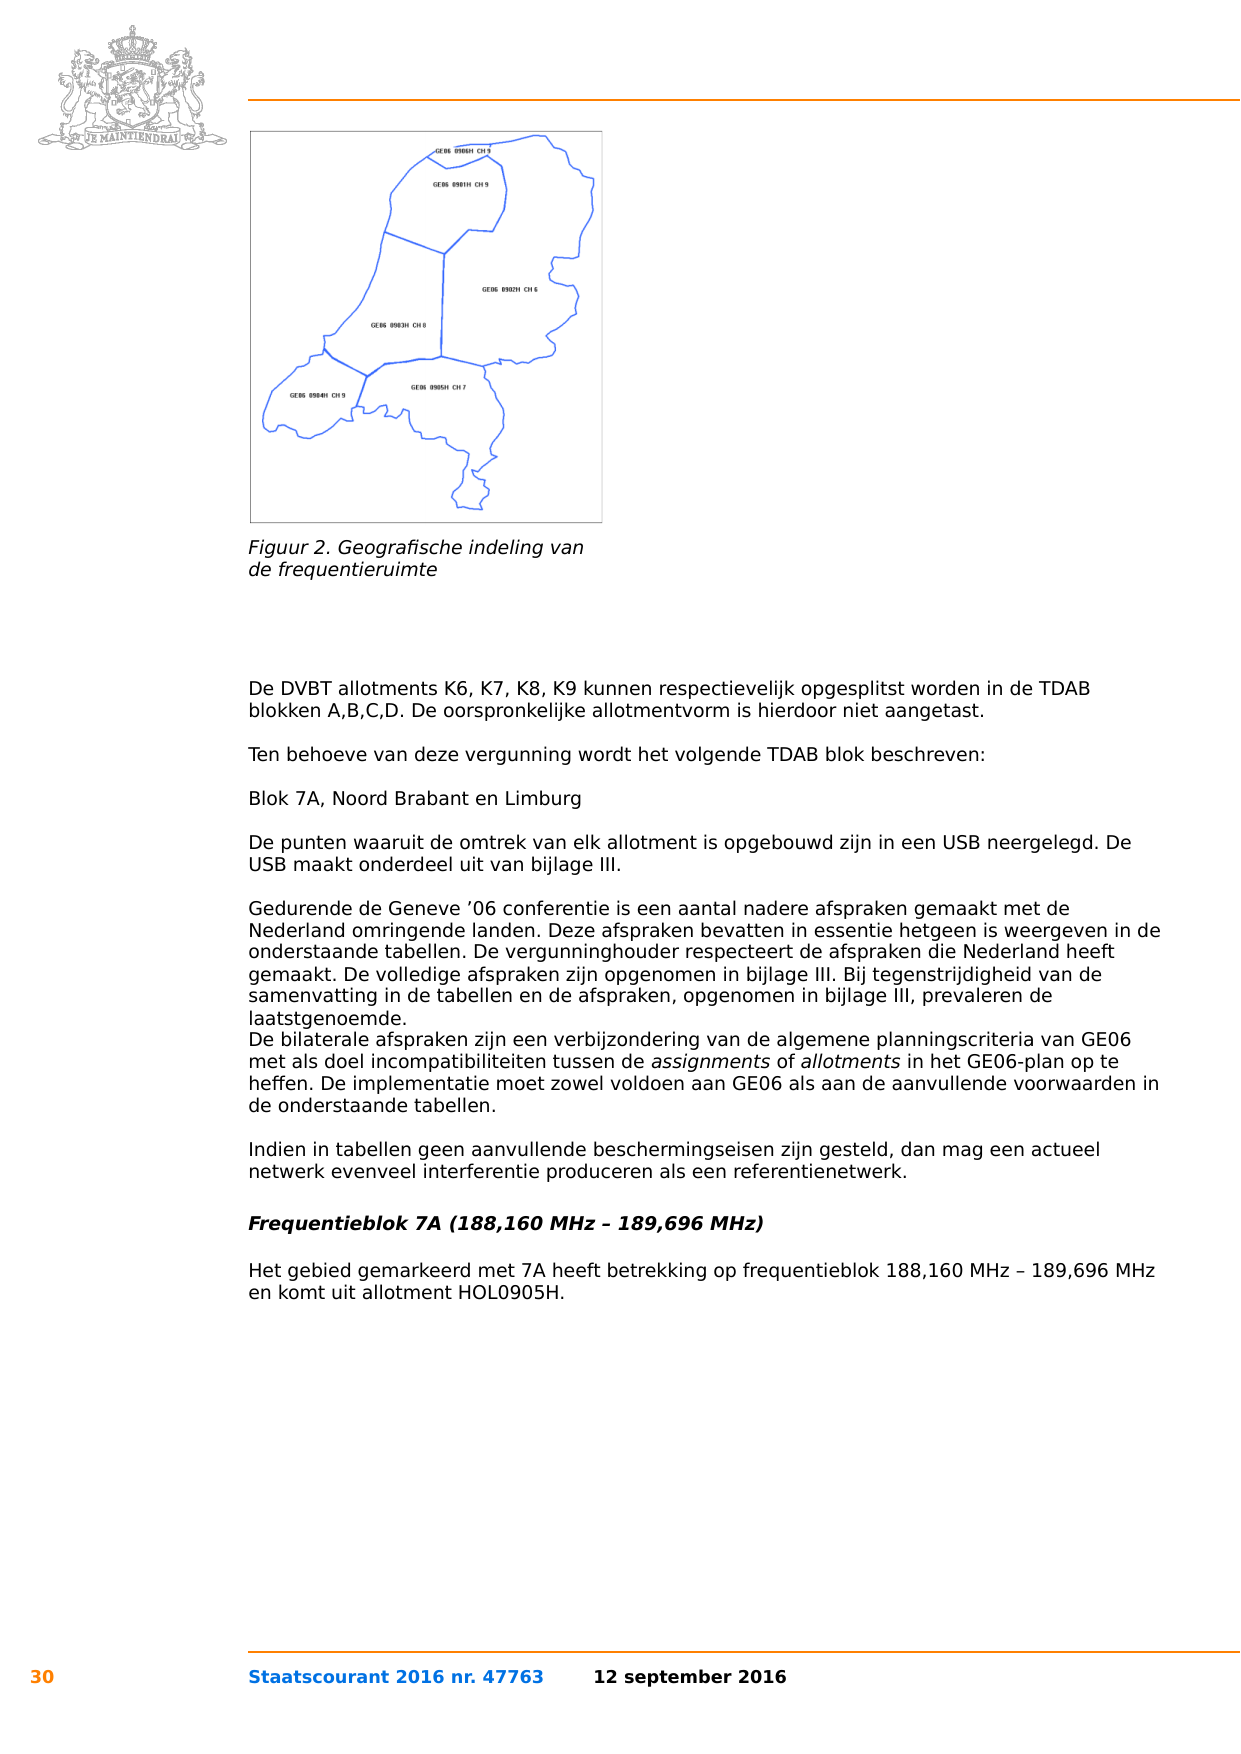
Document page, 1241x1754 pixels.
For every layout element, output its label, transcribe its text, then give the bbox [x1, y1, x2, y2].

text Gedurende de Geneve ’06 conferentie is een aantal nadere afspraken gemaakt met de Nederland omringende landen. Deze afspraken bevatten in essentie hetgeen is weergeven in de onderstaande tabellen. De vergunninghouder respecteert de afspraken die Nederland heeft gemaakt. De volledige afspraken zijn opgenomen in bijlage III. Bij tegenstrijdigheid van de samenvatting in de tabellen en de afspraken, opgenomen in bijlage III, prevaleren de laatstgenoemde. [248, 897, 1163, 1029]
text De punten waaruit de omtrek van elk allotment is opgebouwd zijn in een USB neergelegd. De USB maakt onderdeel uit van bijlage III. [248, 832, 1163, 876]
text Ten behoeve van deze vergunning wordt het volgende TDAB blok beschreven: [248, 744, 1163, 766]
picture [38, 25, 227, 150]
subtitle Frequentieblok 7A (188,160 MHz – 189,696 MHz) [248, 1213, 1163, 1235]
text De DVBT allotments K6, K7, K8, K9 kunnen respectievelijk opgesplitst worden in de TDAB blokken A,B,C,D. De oorspronkelijke allotmentvorm is hierdoor niet aangetast. [248, 678, 1163, 722]
text Het gebied gemarkeerd met 7A heeft betrekking op frequentieblok 188,160 MHz – 189,696 MHz en komt uit allotment HOL0905H. [248, 1260, 1163, 1304]
text Figuur 2. Geografische indeling van de frequentieruimte [248, 537, 602, 581]
text De bilaterale afspraken zijn een verbijzondering van de algemene planningscriteria van GE06 met als doel incompatibiliteiten tussen de assignments of allotments in het GE06-plan op te heffen. De implementatie moet zowel voldoen aan GE06 als aan de aanvullende voorwaarden in de onderstaande tabellen. [248, 1029, 1163, 1117]
text Indien in tabellen geen aanvullende beschermingseisen zijn gesteld, dan mag een actueel netwerk evenveel interferentie produceren als een referentienetwerk. [248, 1139, 1163, 1183]
picture [248, 130, 603, 526]
text Blok 7A, Noord Brabant en Limburg [248, 788, 1163, 810]
